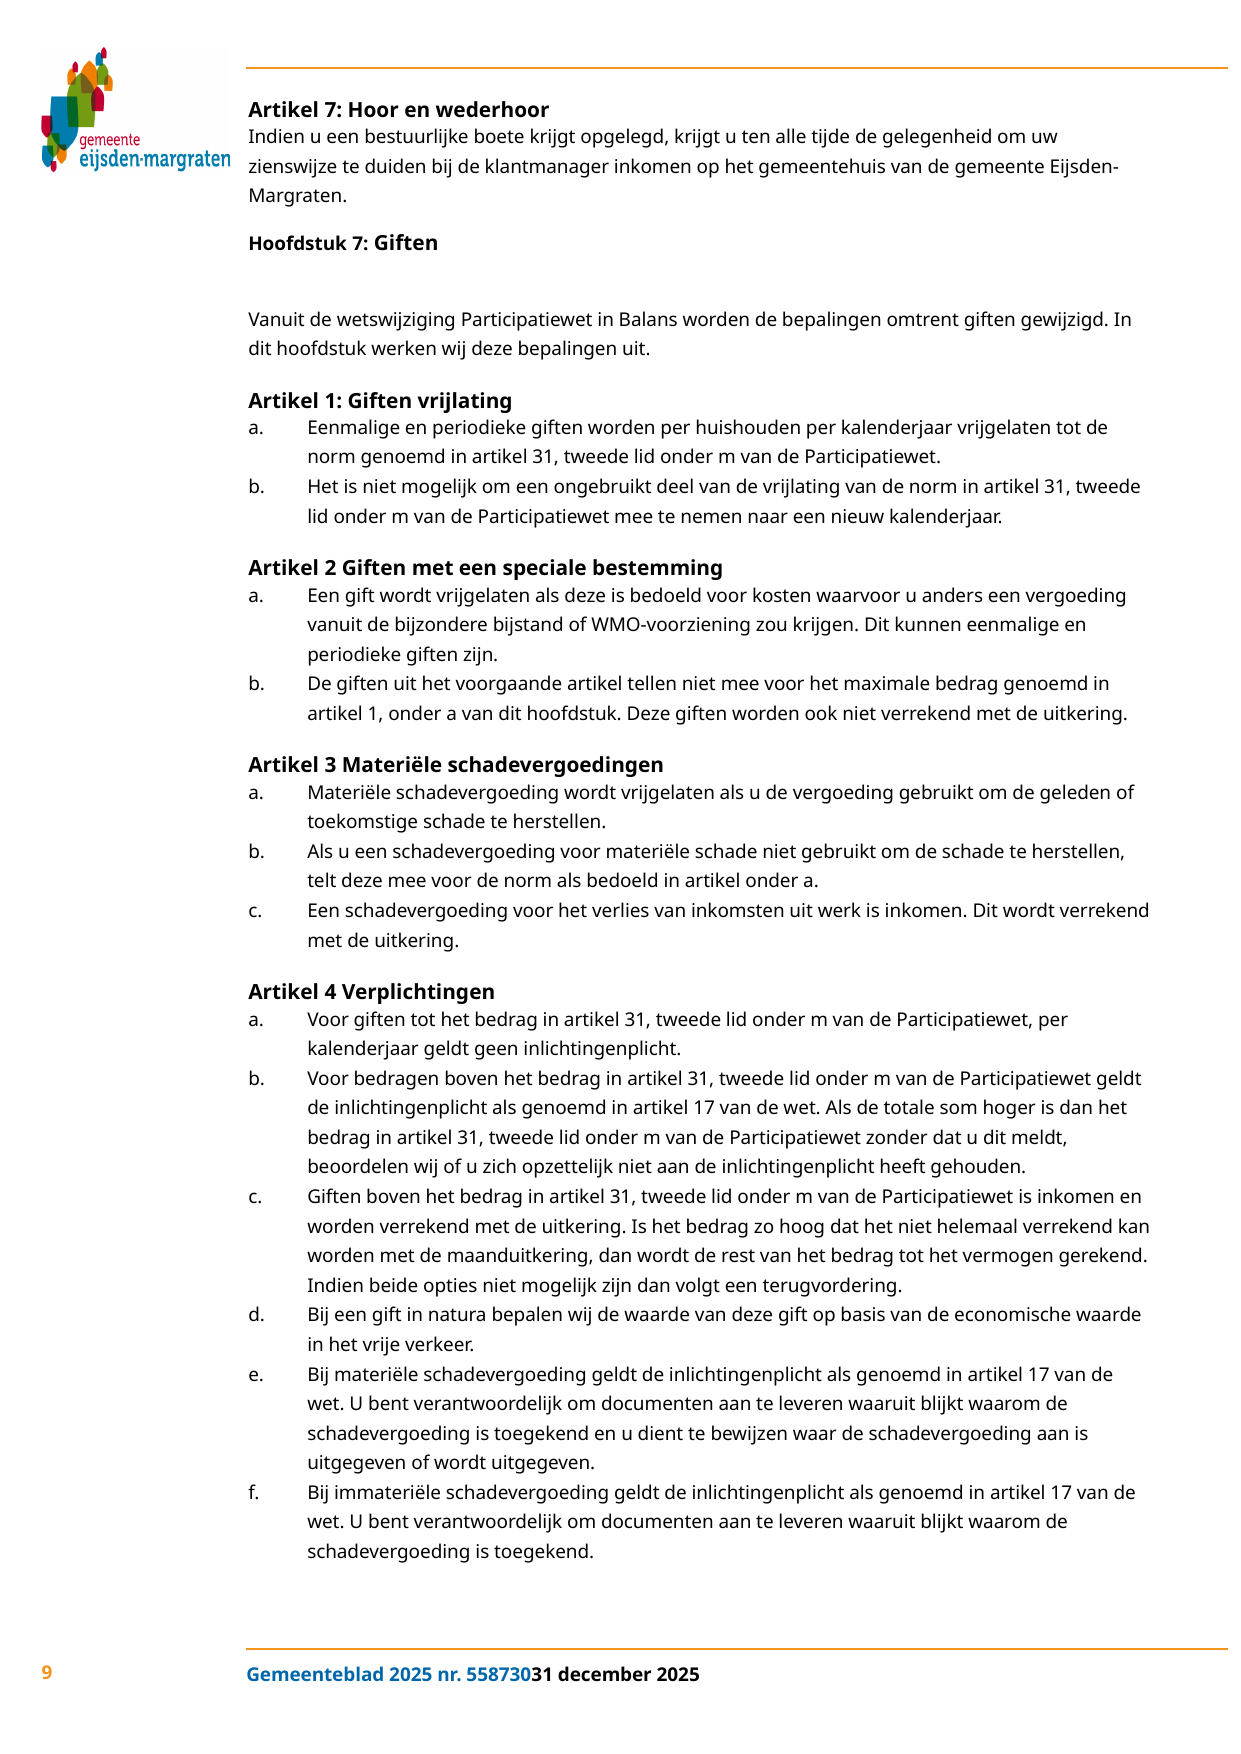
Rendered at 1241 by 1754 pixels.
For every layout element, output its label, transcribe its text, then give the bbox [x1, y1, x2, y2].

list Voor giften tot het bedrag in artikel 31, tweede lid onder m van de Participatiewet, per kalenderjaar geldt geen inlichtingenplicht. [248, 1006, 1152, 1061]
picture [41, 47, 231, 172]
list De giften uit het voorgaande artikel tellen niet mee voor het maximale bedrag genoemd in artikel 1, onder a van dit hoofdstuk. Deze giften worden ook niet verrekend met de uitkering. [248, 671, 1152, 726]
text Artikel 3 Materiële schadevergoedingen [248, 751, 1152, 779]
list Het is niet mogelijk om een ongebruikt deel van de vrijlating van de norm in artikel 31, tweede lid onder m van de Participatiewet mee te nemen naar een nieuw kalenderjaar. [248, 473, 1152, 529]
text Artikel 7: Hoor en wederhoor [248, 95, 1152, 123]
list Voor bedragen boven het bedrag in artikel 31, tweede lid onder m van de Participatiewet geldt de inlichtingenplicht als genoemd in artikel 17 van de wet. Als de totale som hoger is dan het bedrag in artikel 31, tweede lid onder m van de Participatiewet zonder dat u dit meldt, beoordelen wij of u zich opzettelijk niet aan de inlichtingenplicht heeft gehouden. [248, 1065, 1152, 1179]
list Giften boven het bedrag in artikel 31, tweede lid onder m van de Participatiewet is inkomen en worden verrekend met de uitkering. Is het bedrag zo hoog dat het niet helemaal verrekend kan worden met de maanduitkering, dan wordt de rest van het bedrag tot het vermogen gerekend. Indien beide opties niet mogelijk zijn dan volgt een terugvordering. [248, 1183, 1152, 1298]
text Artikel 2 Giften met een speciale bestemming [248, 553, 1152, 582]
text Indien u een bestuurlijke boete krijgt opgelegd, krijgt u ten alle tijde de gelegenheid om uw zienswijze te duiden bij de klantmanager inkomen op het gemeentehuis van de gemeente Eijsden-Margraten. [248, 123, 1152, 208]
list Materiële schadevergoeding wordt vrijgelaten als u de vergoeding gebruikt om de geleden of toekomstige schade te herstellen. [248, 779, 1152, 834]
text Artikel 4 Verplichtingen [248, 977, 1152, 1006]
list Bij een gift in natura bepalen wij de waarde van deze gift op basis van de economische waarde in het vrije verkeer. [248, 1302, 1152, 1357]
list Als u een schadevergoeding voor materiële schade niet gebruikt om de schade te herstellen, telt deze mee voor de norm als bedoeld in artikel onder a. [248, 838, 1152, 893]
text Artikel 1: Giften vrijlating [248, 386, 1152, 414]
text Hoofdstuk 7: Giften [248, 228, 1152, 256]
text Vanuit de wetswijziging Participatiewet in Balans worden de bepalingen omtrent giften gewijzigd. In dit hoofdstuk werken wij deze bepalingen uit. [248, 306, 1152, 361]
list Eenmalige en periodieke giften worden per huishouden per kalenderjaar vrijgelaten tot de norm genoemd in artikel 31, tweede lid onder m van de Participatiewet. [248, 414, 1152, 469]
list Een schadevergoeding voor het verlies van inkomsten uit werk is inkomen. Dit wordt verrekend met de uitkering. [248, 897, 1152, 953]
list Een gift wordt vrijgelaten als deze is bedoeld voor kosten waarvoor u anders een vergoeding vanuit de bijzondere bijstand of WMO-voorziening zou krijgen. Dit kunnen eenmalige en periodieke giften zijn. [248, 582, 1152, 667]
list Bij materiële schadevergoeding geldt de inlichtingenplicht als genoemd in artikel 17 van de wet. U bent verantwoordelijk om documenten aan te leveren waaruit blijkt waarom de schadevergoeding is toegekend en u dient te bewijzen waar de schadevergoeding aan is uitgegeven of wordt uitgegeven. [248, 1361, 1152, 1475]
list Bij immateriële schadevergoeding geldt de inlichtingenplicht als genoemd in artikel 17 van de wet. U bent verantwoordelijk om documenten aan te leveren waaruit blijkt waarom de schadevergoeding is toegekend. [248, 1479, 1152, 1564]
